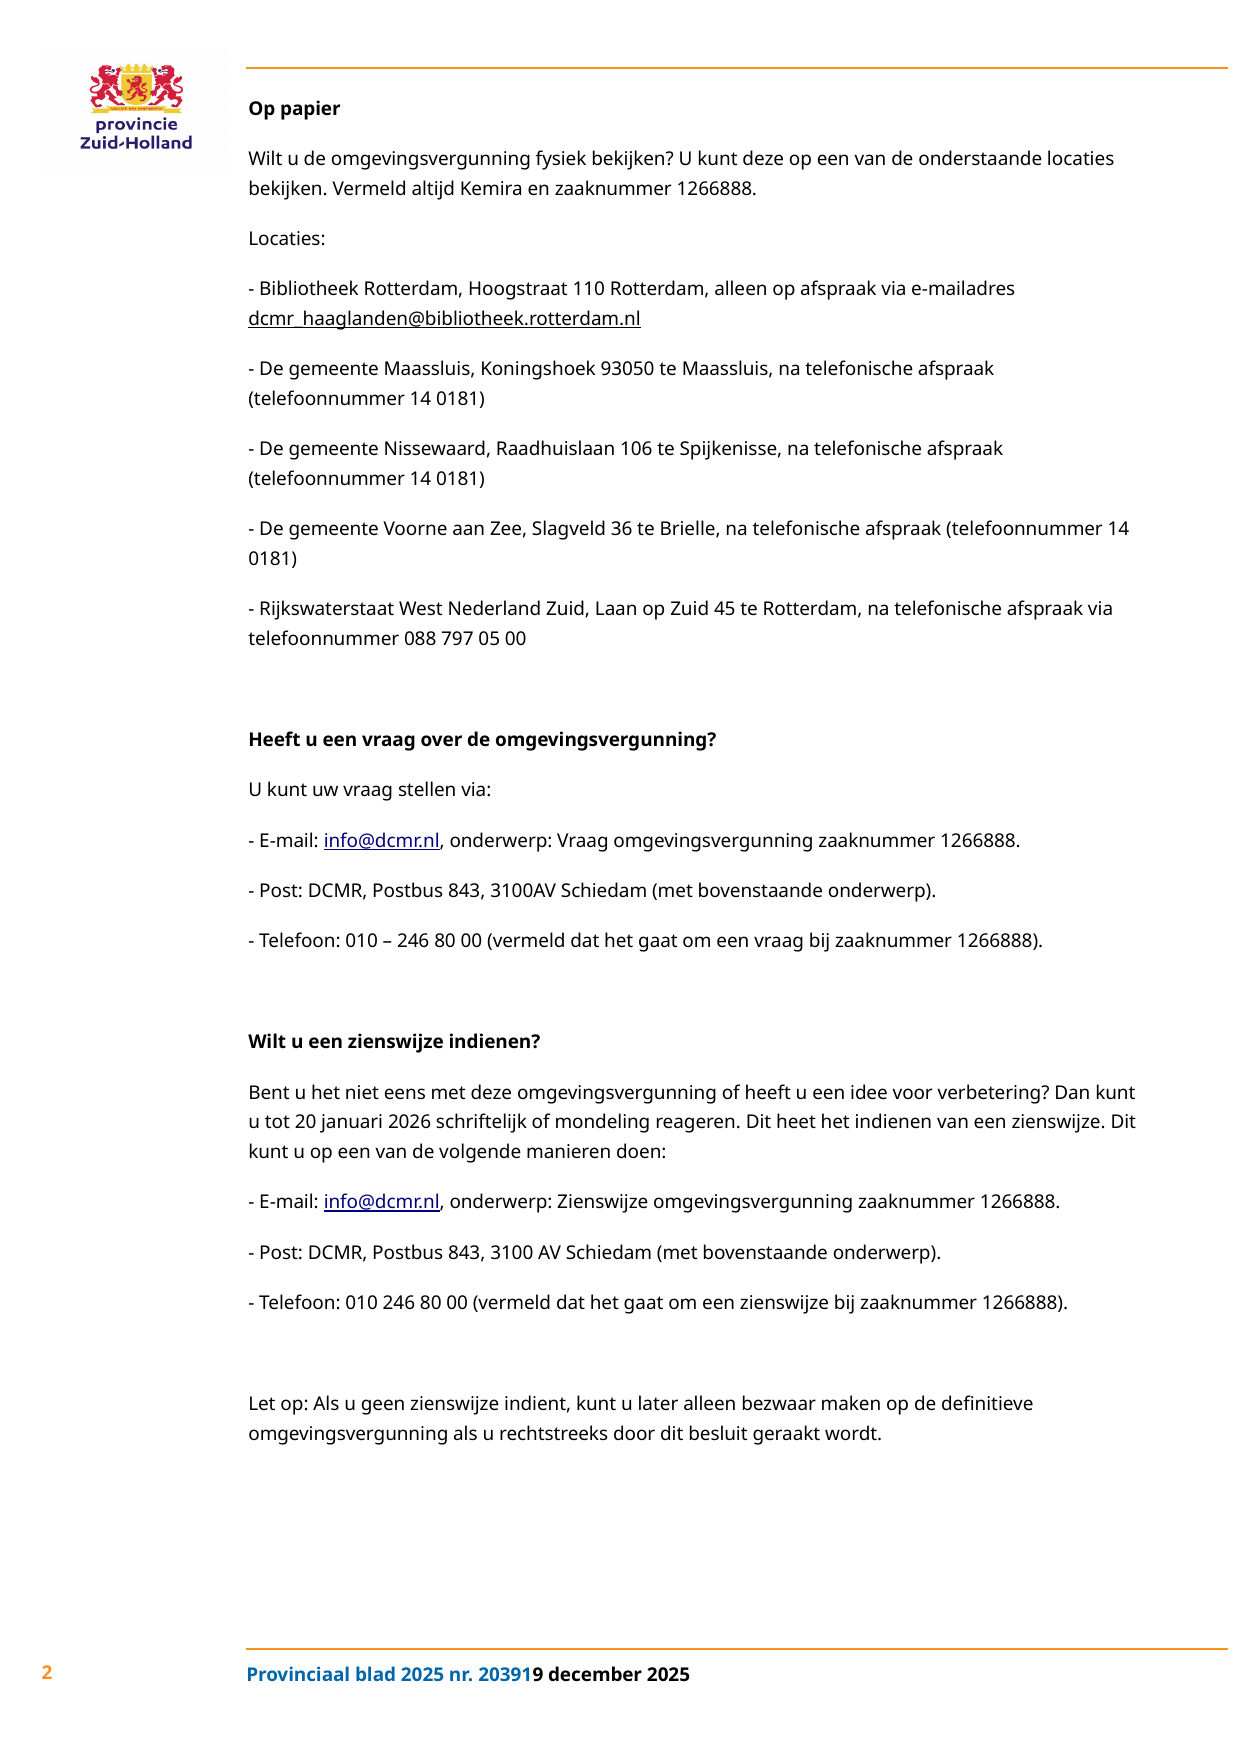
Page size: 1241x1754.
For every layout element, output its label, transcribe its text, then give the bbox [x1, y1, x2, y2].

text - De gemeente Maassluis, Koningshoek 93050 te Maassluis, na telefonische afspraak (telefoonnummer 14 0181) [248, 356, 1152, 411]
text - Bibliotheek Rotterdam, Hoogstraat 110 Rotterdam, alleen op afspraak via e-mailadres dcmr_haaglanden@bibliotheek.rotterdam.nl [248, 276, 1152, 331]
text - De gemeente Nissewaard, Raadhuislaan 106 te Spijkenisse, na telefonische afspraak (telefoonnummer 14 0181) [248, 436, 1152, 491]
text - Rijkswaterstaat West Nederland Zuid, Laan op Zuid 45 te Rotterdam, na telefonische afspraak via telefoonnummer 088 797 05 00 [248, 596, 1152, 651]
text Wilt u de omgevingsvergunning fysiek bekijken? U kunt deze op een van de onderstaande locaties bekijken. Vermeld altijd Kemira en zaaknummer 1266888. [248, 145, 1152, 201]
text Op papier [248, 95, 1152, 121]
text - Post: DCMR, Postbus 843, 3100 AV Schiedam (met bovenstaande onderwerp). [248, 1239, 1152, 1265]
text - E-mail: info@dcmr.nl, onderwerp: Zienswijze omgevingsvergunning zaaknummer 1266888. [248, 1188, 1152, 1214]
text Let op: Als u geen zienswijze indient, kunt u later alleen bezwaar maken op de definitieve omgevingsvergunning als u rechtstreeks door dit besluit geraakt wordt. [248, 1390, 1152, 1446]
text - Telefoon: 010 – 246 80 00 (vermeld dat het gaat om een vraag bij zaaknummer 1266888). [248, 928, 1152, 953]
text - E-mail: info@dcmr.nl, onderwerp: Vraag omgevingsvergunning zaaknummer 1266888. [248, 827, 1152, 853]
text Heeft u een vraag over de omgevingsvergunning? [248, 726, 1152, 752]
text Locaties: [248, 225, 1152, 251]
text Bent u het niet eens met deze omgevingsvergunning of heeft u een idee voor verbetering? Dan kunt u tot 20 januari 2026 schriftelijk of mondeling reageren. Dit heet het indienen van een zienswijze. Dit kunt u op een van de volgende manieren doen: [248, 1079, 1152, 1164]
text - Telefoon: 010 246 80 00 (vermeld dat het gaat om een zienswijze bij zaaknummer 1266888). [248, 1289, 1152, 1315]
text U kunt uw vraag stellen via: [248, 776, 1152, 802]
text Wilt u een zienswijze indienen? [248, 1028, 1152, 1054]
text - De gemeente Voorne aan Zee, Slagveld 36 te Brielle, na telefonische afspraak (telefoonnummer 14 0181) [248, 516, 1152, 571]
text - Post: DCMR, Postbus 843, 3100AV Schiedam (met bovenstaande onderwerp). [248, 877, 1152, 903]
picture [41, 47, 231, 172]
